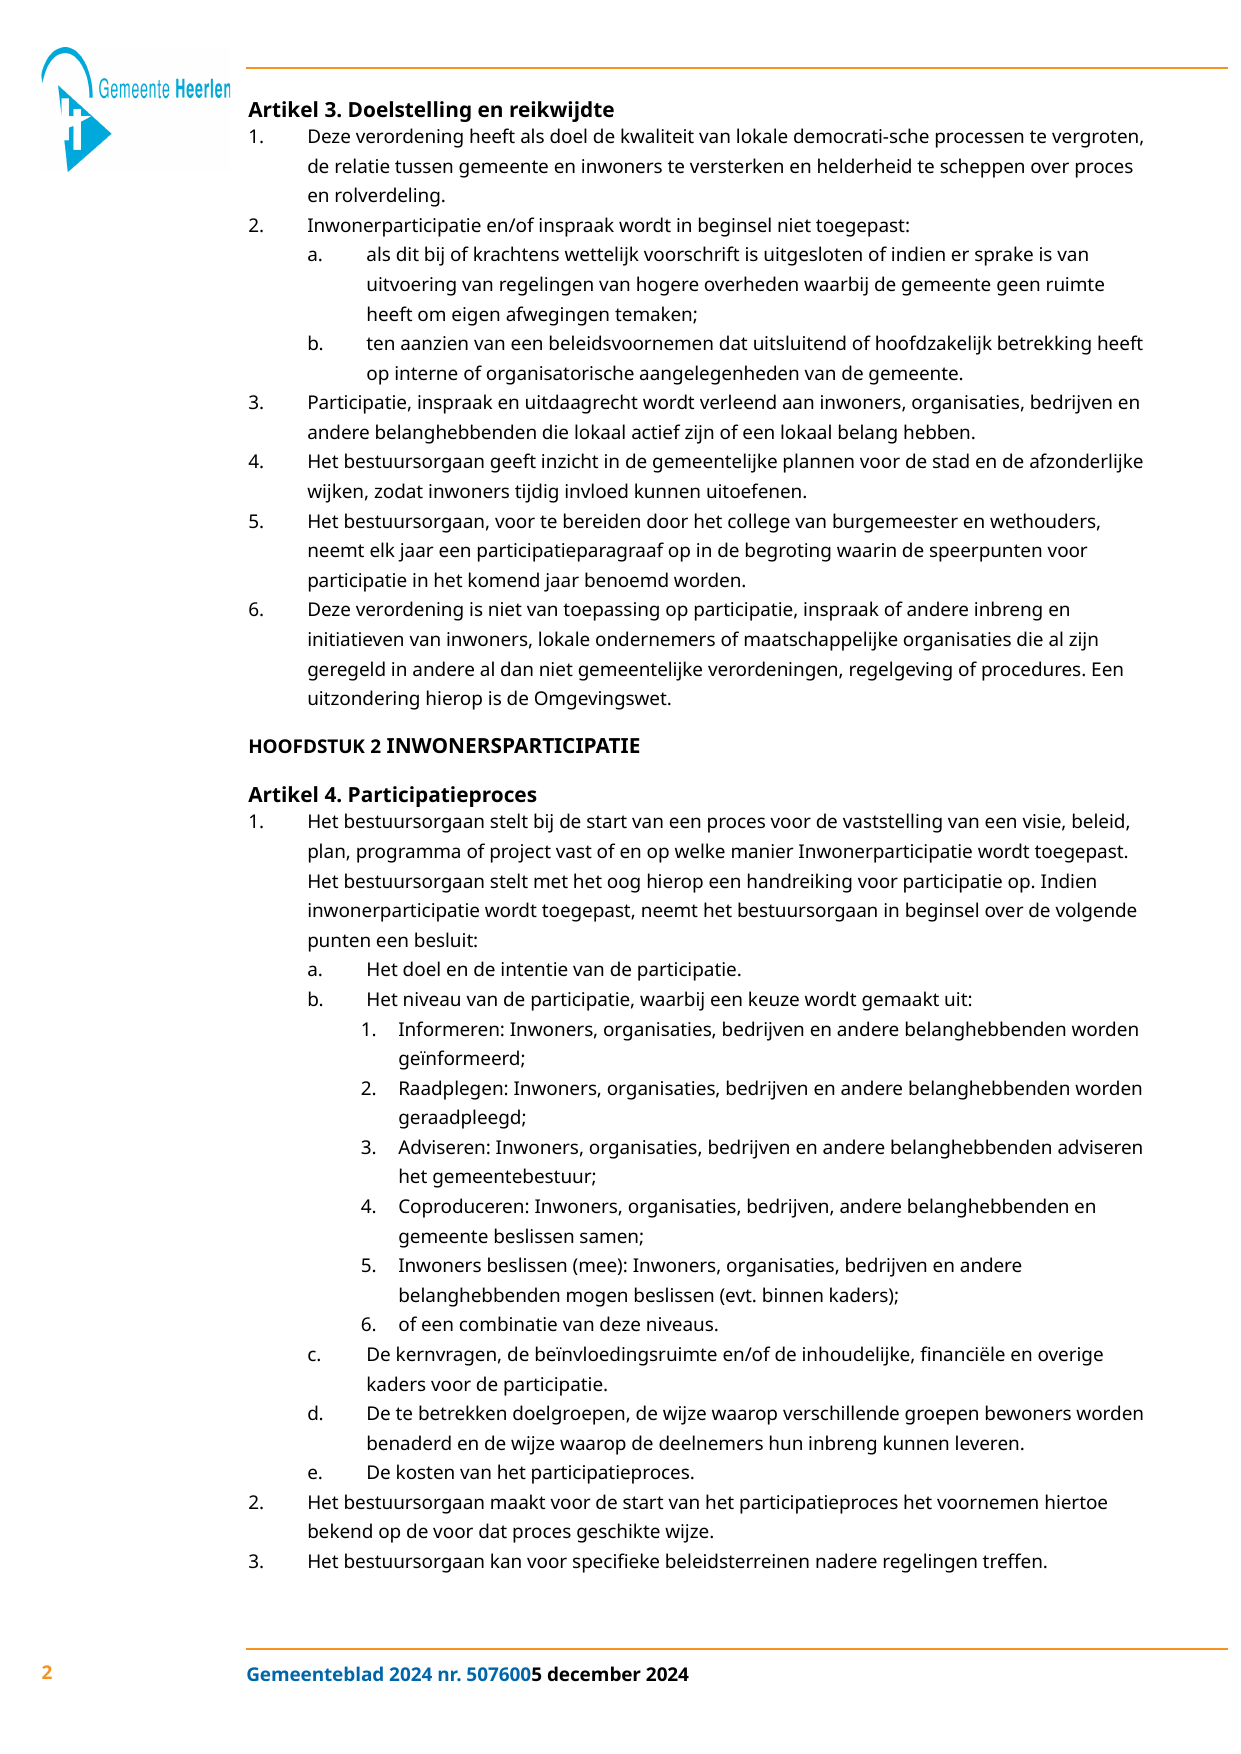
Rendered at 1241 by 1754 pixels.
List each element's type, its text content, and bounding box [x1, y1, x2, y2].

picture [41, 47, 59, 70]
list Het bestuursorgaan kan voor specifieke beleidsterreinen nadere regelingen treffen. [248, 1548, 1152, 1574]
list als dit bij of krachtens wettelijk voorschrift is uitgesloten of indien er sprake is van uitvoering van regelingen van hogere overheden waarbij de gemeente geen ruimte heeft om eigen afwegingen temaken; [307, 242, 1152, 326]
list Informeren: Inwoners, organisaties, bedrijven en andere belanghebbenden worden geïnformeerd; [361, 1016, 1152, 1071]
list Het bestuursorgaan, voor te bereiden door het college van burgemeester en wethouders, neemt elk jaar een participatieparagraaf op in de begroting waarin de speerpunten voor participatie in het komend jaar benoemd worden. [248, 508, 1152, 593]
list Inwonerparticipatie en/of inspraak wordt in beginsel niet toegepast: [248, 212, 1152, 238]
list Coproduceren: Inwoners, organisaties, bedrijven, andere belanghebbenden en gemeente beslissen samen; [361, 1193, 1152, 1248]
list Raadplegen: Inwoners, organisaties, bedrijven en andere belanghebbenden worden geraadpleegd; [361, 1075, 1152, 1130]
list Het niveau van de participatie, waarbij een keuze wordt gemaakt uit: [307, 986, 1152, 1012]
list Het bestuursorgaan maakt voor de start van het participatieproces het voornemen hiertoe bekend op de voor dat proces geschikte wijze. [248, 1489, 1152, 1544]
list De te betrekken doelgroepen, de wijze waarop verschillende groepen bewoners worden benaderd en de wijze waarop de deelnemers hun inbreng kunnen leveren. [307, 1400, 1152, 1456]
list ten aanzien van een beleidsvoornemen dat uitsluitend of hoofdzakelijk betrekking heeft op interne of organisatorische aangelegenheden van de gemeente. [307, 330, 1152, 386]
list Deze verordening heeft als doel de kwaliteit van lokale democrati-sche processen te vergroten, de relatie tussen gemeente en inwoners te versterken en helderheid te scheppen over proces en rolverdeling. [248, 123, 1152, 208]
list of een combinatie van deze niveaus. [361, 1312, 1152, 1337]
list De kosten van het participatieproces. [307, 1459, 1152, 1485]
list Het bestuursorgaan geeft inzicht in de gemeentelijke plannen voor de stad en de afzonderlijke wijken, zodat inwoners tijdig invloed kunnen uitoefenen. [248, 449, 1152, 504]
list De kernvragen, de beïnvloedingsruimte en/of de inhoudelijke, financiële en overige kaders voor de participatie. [307, 1341, 1152, 1396]
list Adviseren: Inwoners, organisaties, bedrijven en andere belanghebbenden adviseren het gemeentebestuur; [361, 1134, 1152, 1189]
text Artikel 4. Participatieproces [248, 780, 1152, 809]
list Het doel en de intentie van de participatie. [307, 957, 1152, 982]
list Inwoners beslissen (mee): Inwoners, organisaties, bedrijven en andere belanghebbenden mogen beslissen (evt. binnen kaders); [361, 1252, 1152, 1308]
text Artikel 3. Doelstelling en reikwijdte [248, 95, 1152, 123]
list Participatie, inspraak en uitdaagrecht wordt verleend aan inwoners, organisaties, bedrijven en andere belanghebbenden die lokaal actief zijn of een lokaal belang hebben. [248, 389, 1152, 445]
list Deze verordening is niet van toepassing op participatie, inspraak of andere inbreng en initiatieven van inwoners, lokale ondernemers of maatschappelijke organisaties die al zijn geregeld in andere al dan niet gemeentelijke verordeningen, regelgeving of procedures. Een uitzondering hierop is de Omgevingswet. [248, 597, 1152, 711]
list Het bestuursorgaan stelt bij de start van een proces voor de vaststelling van een visie, beleid, plan, programma of project vast of en op welke manier Inwonerparticipatie wordt toegepast. Het bestuursorgaan stelt met het oog hierop een handreiking voor participatie op. Indien inwonerparticipatie wordt toegepast, neemt het bestuursorgaan in beginsel over de volgende punten een besluit: [248, 809, 1152, 953]
text HOOFDSTUK 2 INWONERSPARTICIPATIE [248, 731, 1152, 759]
picture [41, 47, 231, 172]
